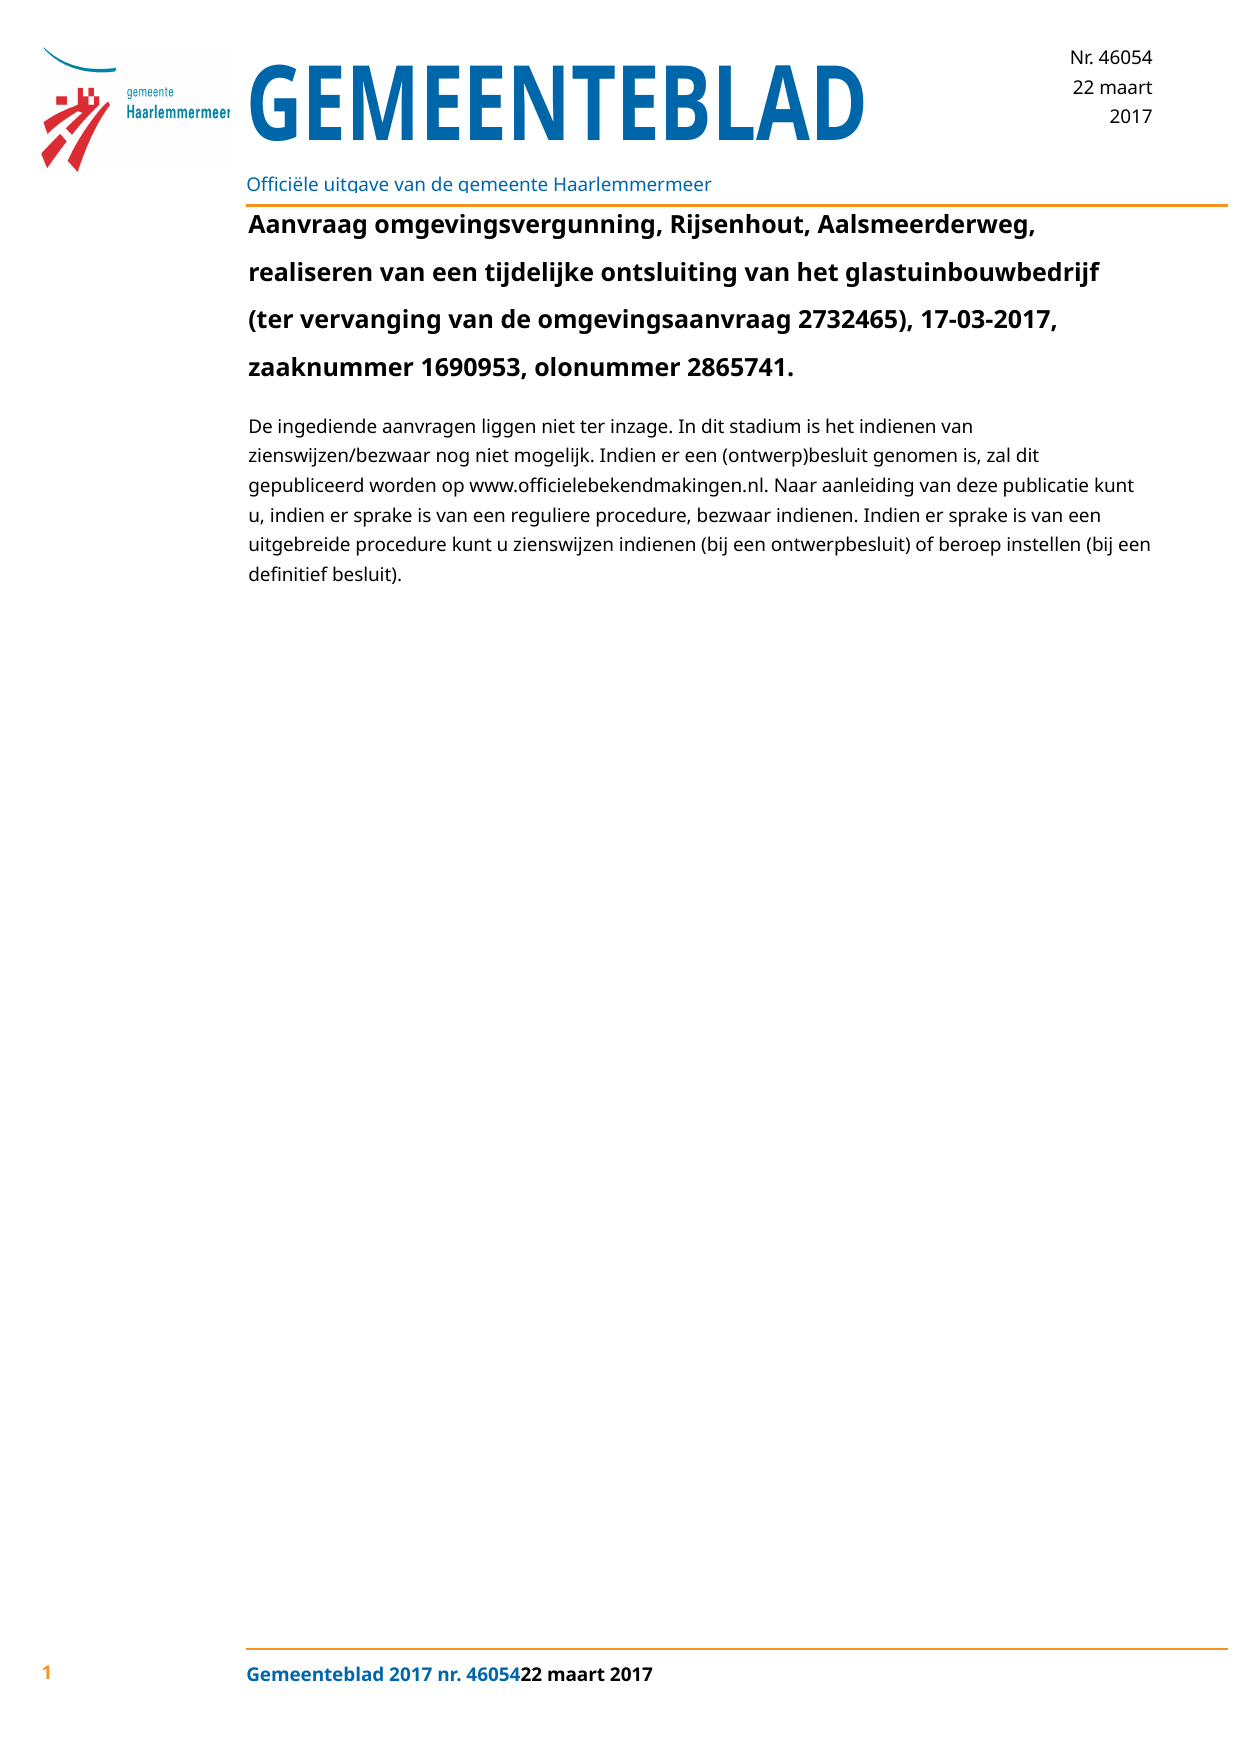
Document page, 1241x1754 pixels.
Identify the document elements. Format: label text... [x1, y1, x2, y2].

picture [41, 47, 231, 172]
text De ingediende aanvragen liggen niet ter inzage. In dit stadium is het indienen van zienswijzen/bezwaar nog niet mogelijk. Indien er een (ontwerp)besluit genomen is, zal dit gepubliceerd worden op www.officielebekendmakingen.nl. Naar aanleiding van deze publicatie kunt u, indien er sprake is van een reguliere procedure, bezwaar indienen. Indien er sprake is van een uitgebreide procedure kunt u zienswijzen indienen (bij een ontwerpbesluit) of beroep instellen (bij een definitief besluit). [248, 413, 1152, 587]
text Aanvraag omgevingsvergunning, Rijsenhout, Aalsmeerderweg, realiseren van een tijdelijke ontsluiting van het glastuinbouwbedrijf (ter vervanging van de omgevingsaanvraag 2732465), 17-03-2017, zaaknummer 1690953, olonummer 2865741. [248, 207, 1152, 384]
